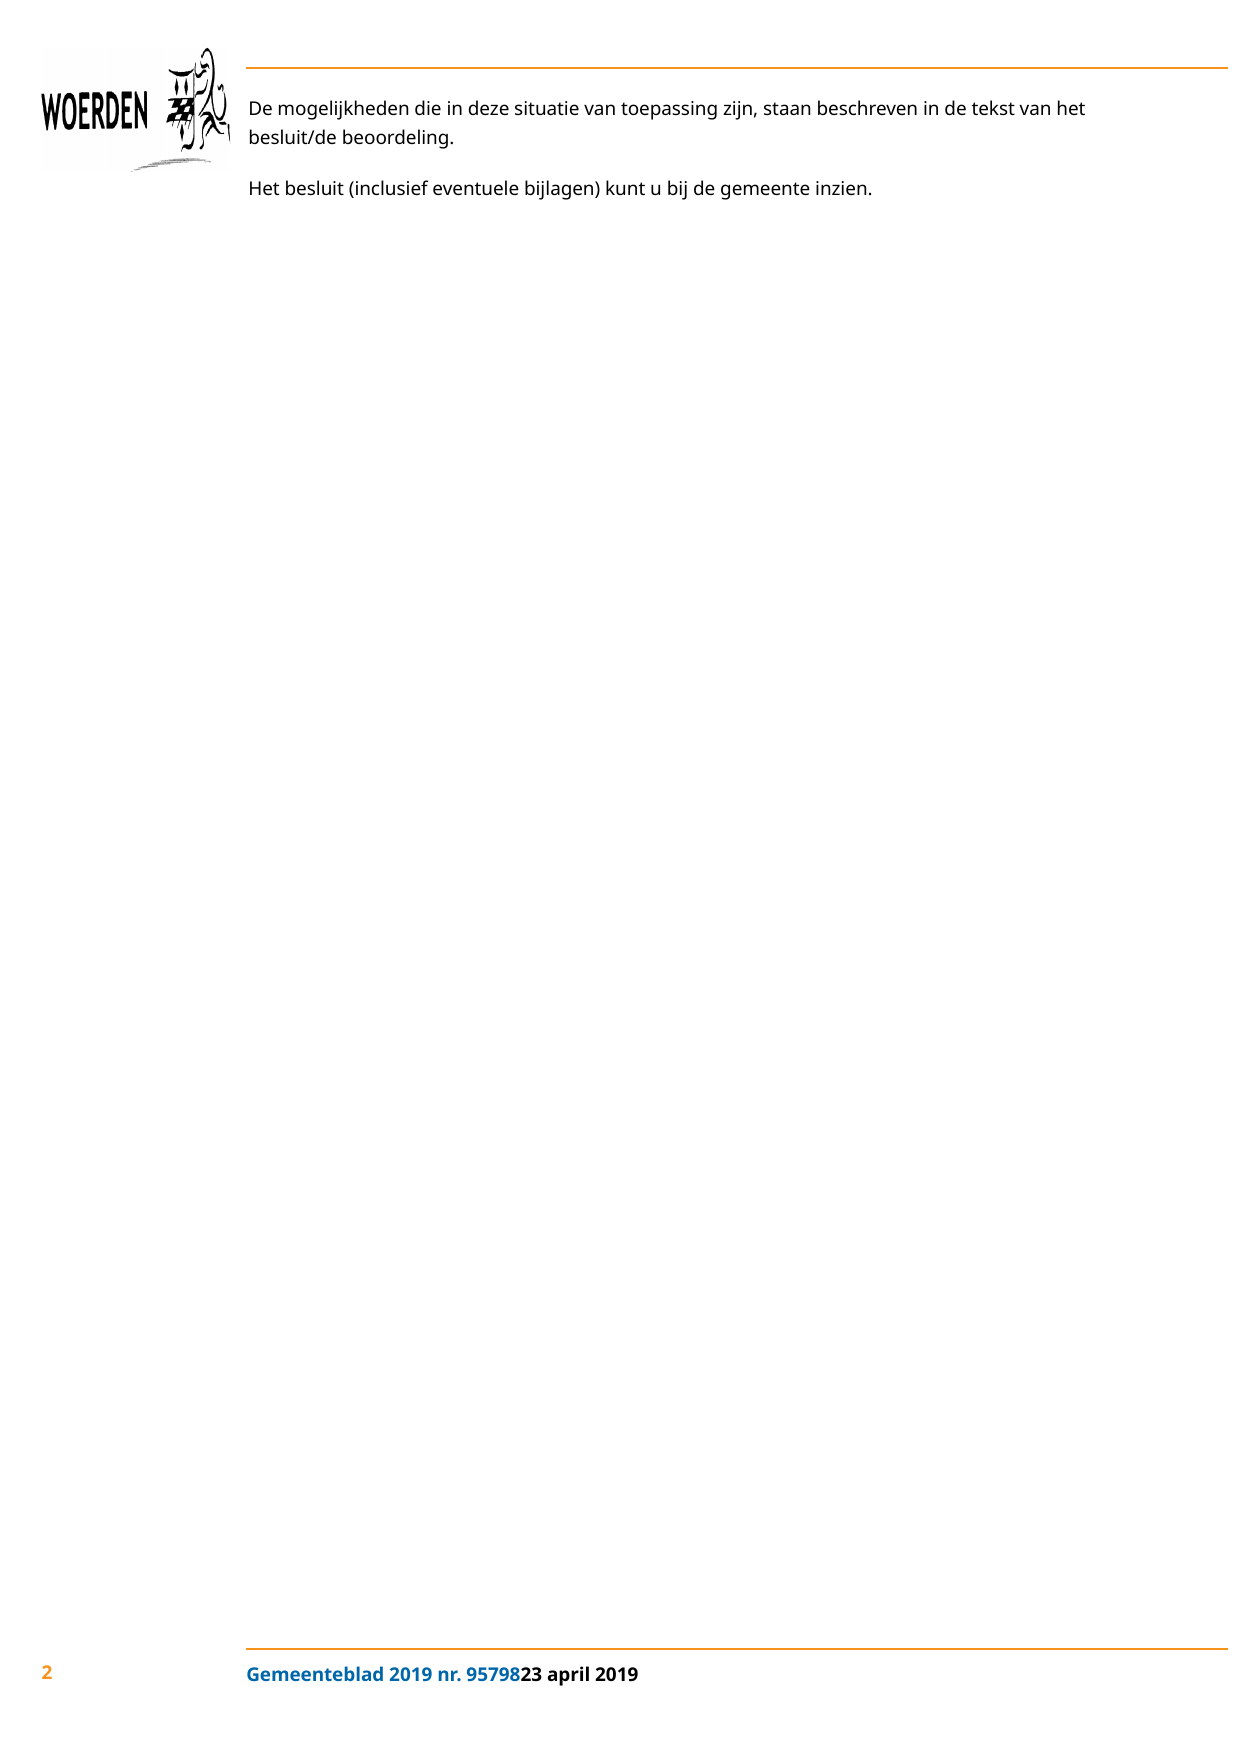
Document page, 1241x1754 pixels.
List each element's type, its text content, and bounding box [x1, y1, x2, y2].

text De mogelijkheden die in deze situatie van toepassing zijn, staan beschreven in de tekst van het besluit/de beoordeling. [248, 95, 1152, 150]
picture [41, 47, 231, 172]
text Het besluit (inclusief eventuele bijlagen) kunt u bij de gemeente inzien. [248, 175, 1152, 201]
